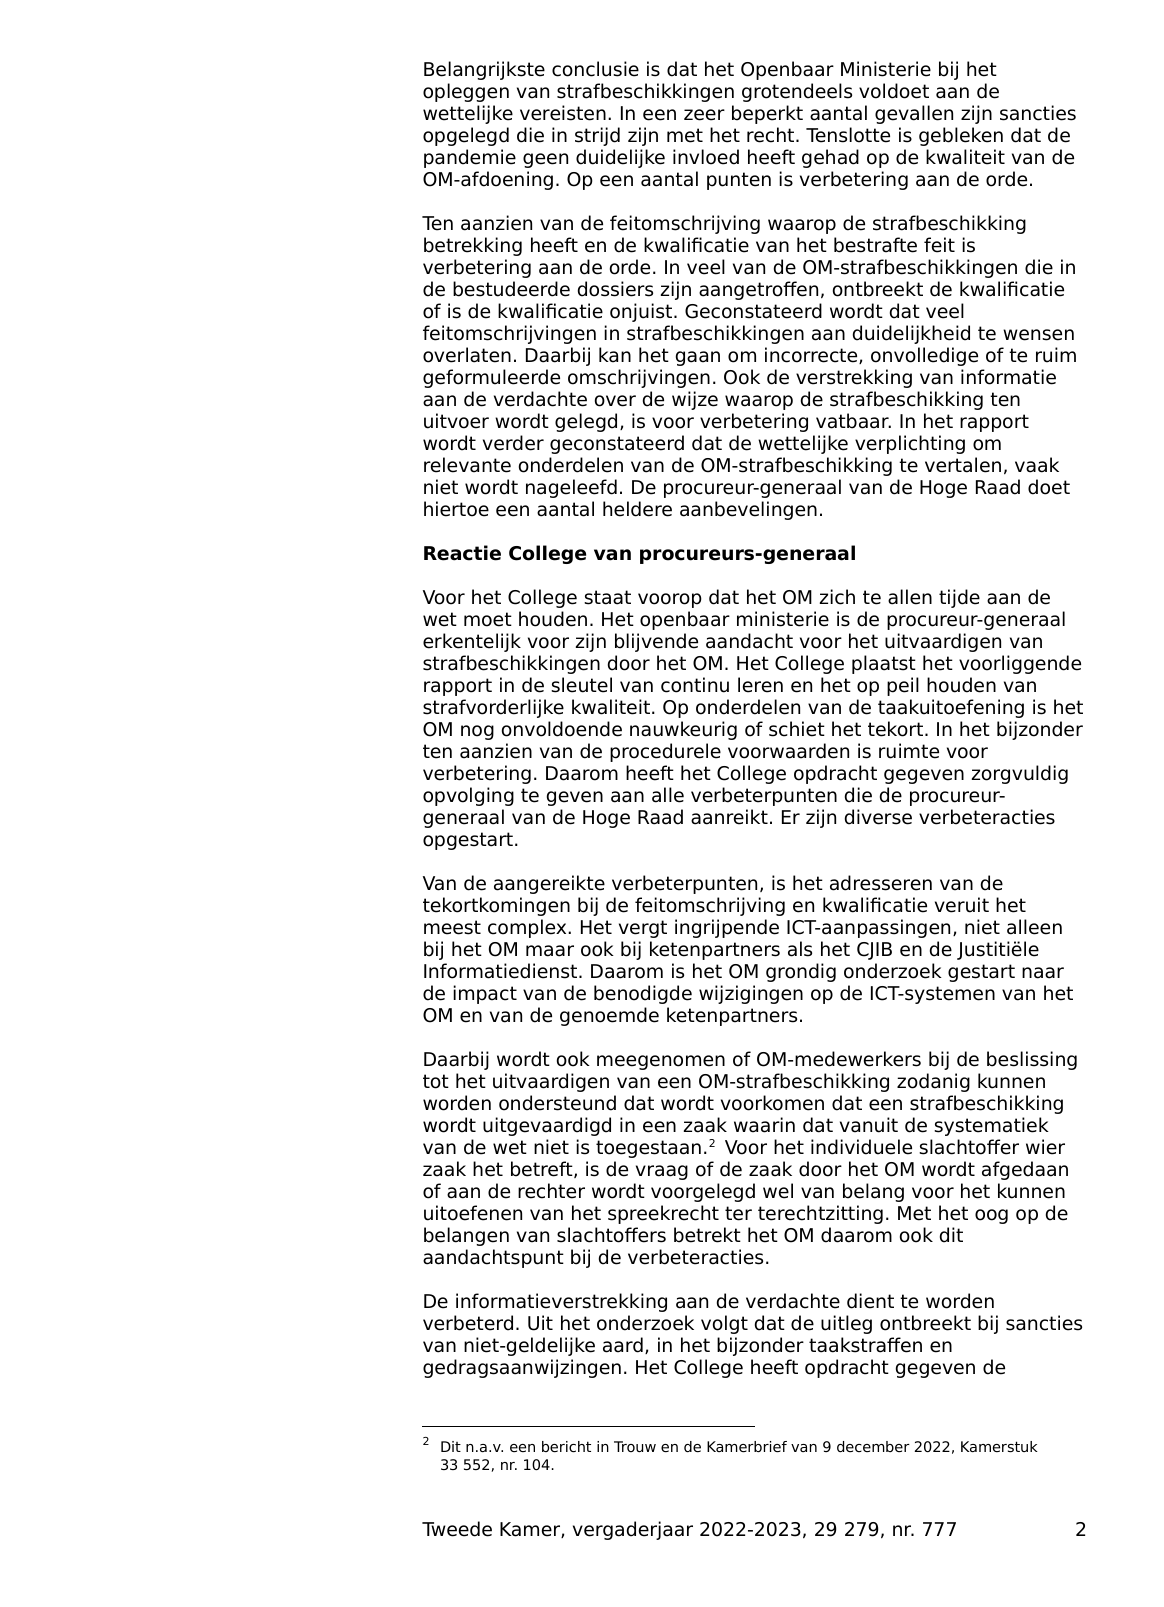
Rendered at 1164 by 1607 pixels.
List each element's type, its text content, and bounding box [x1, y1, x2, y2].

text Belangrijkste conclusie is dat het Openbaar Ministerie bij het opleggen van strafbeschikkingen grotendeels voldoet aan de wettelijke vereisten. In een zeer beperkt aantal gevallen zijn sancties opgelegd die in strijd zijn met het recht. Tenslotte is gebleken dat de pandemie geen duidelijke invloed heeft gehad op de kwaliteit van de OM-afdoening. Op een aantal punten is verbetering aan de orde. [422, 59, 1087, 191]
text Dit n.a.v. een bericht in Trouw en de Kamerbrief van 9 december 2022, Kamerstuk 33 552, nr. 104. [422, 1435, 1087, 1474]
text Van de aangereikte verbeterpunten, is het adresseren van de tekortkomingen bij de feitomschrijving en kwalificatie veruit het meest complex. Het vergt ingrijpende ICT-aanpassingen, niet alleen bij het OM maar ook bij ketenpartners als het CJIB en de Justitiële Informatiedienst. Daarom is het OM grondig onderzoek gestart naar de impact van de benodigde wijzigingen op de ICT-systemen van het OM en van de genoemde ketenpartners. [422, 873, 1087, 1027]
text Voor het College staat voorop dat het OM zich te allen tijde aan de wet moet houden. Het openbaar ministerie is de procureur-generaal erkentelijk voor zijn blijvende aandacht voor het uitvaardigen van strafbeschikkingen door het OM. Het College plaatst het voorliggende rapport in de sleutel van continu leren en het op peil houden van strafvorderlijke kwaliteit. Op onderdelen van de taakuitoefening is het OM nog onvoldoende nauwkeurig of schiet het tekort. In het bijzonder ten aanzien van de procedurele voorwaarden is ruimte voor verbetering. Daarom heeft het College opdracht gegeven zorgvuldig opvolging te geven aan alle verbeterpunten die de procureur-generaal van de Hoge Raad aanreikt. Er zijn diverse verbeteracties opgestart. [422, 587, 1087, 851]
text Ten aanzien van de feitomschrijving waarop de strafbeschikking betrekking heeft en de kwalificatie van het bestrafte feit is verbetering aan de orde. In veel van de OM-strafbeschikkingen die in de bestudeerde dossiers zijn aangetroffen, ontbreekt de kwalificatie of is de kwalificatie onjuist. Geconstateerd wordt dat veel feitomschrijvingen in strafbeschikkingen aan duidelijkheid te wensen overlaten. Daarbij kan het gaan om incorrecte, onvolledige of te ruim geformuleerde omschrijvingen. Ook de verstrekking van informatie aan de verdachte over de wijze waarop de strafbeschikking ten uitvoer wordt gelegd, is voor verbetering vatbaar. In het rapport wordt verder geconstateerd dat de wettelijke verplichting om relevante onderdelen van de OM-strafbeschikking te vertalen, vaak niet wordt nageleefd. De procureur-generaal van de Hoge Raad doet hiertoe een aantal heldere aanbevelingen. [422, 213, 1087, 521]
text De informatieverstrekking aan de verdachte dient te worden verbeterd. Uit het onderzoek volgt dat de uitleg ontbreekt bij sancties van niet-geldelijke aard, in het bijzonder taakstraffen en gedragsaanwijzingen. Het College heeft opdracht gegeven de [422, 1291, 1087, 1379]
subtitle Reactie College van procureurs-generaal [422, 543, 1087, 565]
text Daarbij wordt ook meegenomen of OM-medewerkers bij de beslissing tot het uitvaardigen van een OM-strafbeschikking zodanig kunnen worden ondersteund dat wordt voorkomen dat een strafbeschikking wordt uitgevaardigd in een zaak waarin dat vanuit de systematiek van de wet niet is toegestaan. Voor het individuele slachtoffer wier zaak het betreft, is de vraag of de zaak door het OM wordt afgedaan of aan de rechter wordt voorgelegd wel van belang voor het kunnen uitoefenen van het spreekrecht ter terechtzitting. Met het oog op de belangen van slachtoffers betrekt het OM daarom ook dit aandachtspunt bij de verbeteracties. [422, 1049, 1087, 1269]
